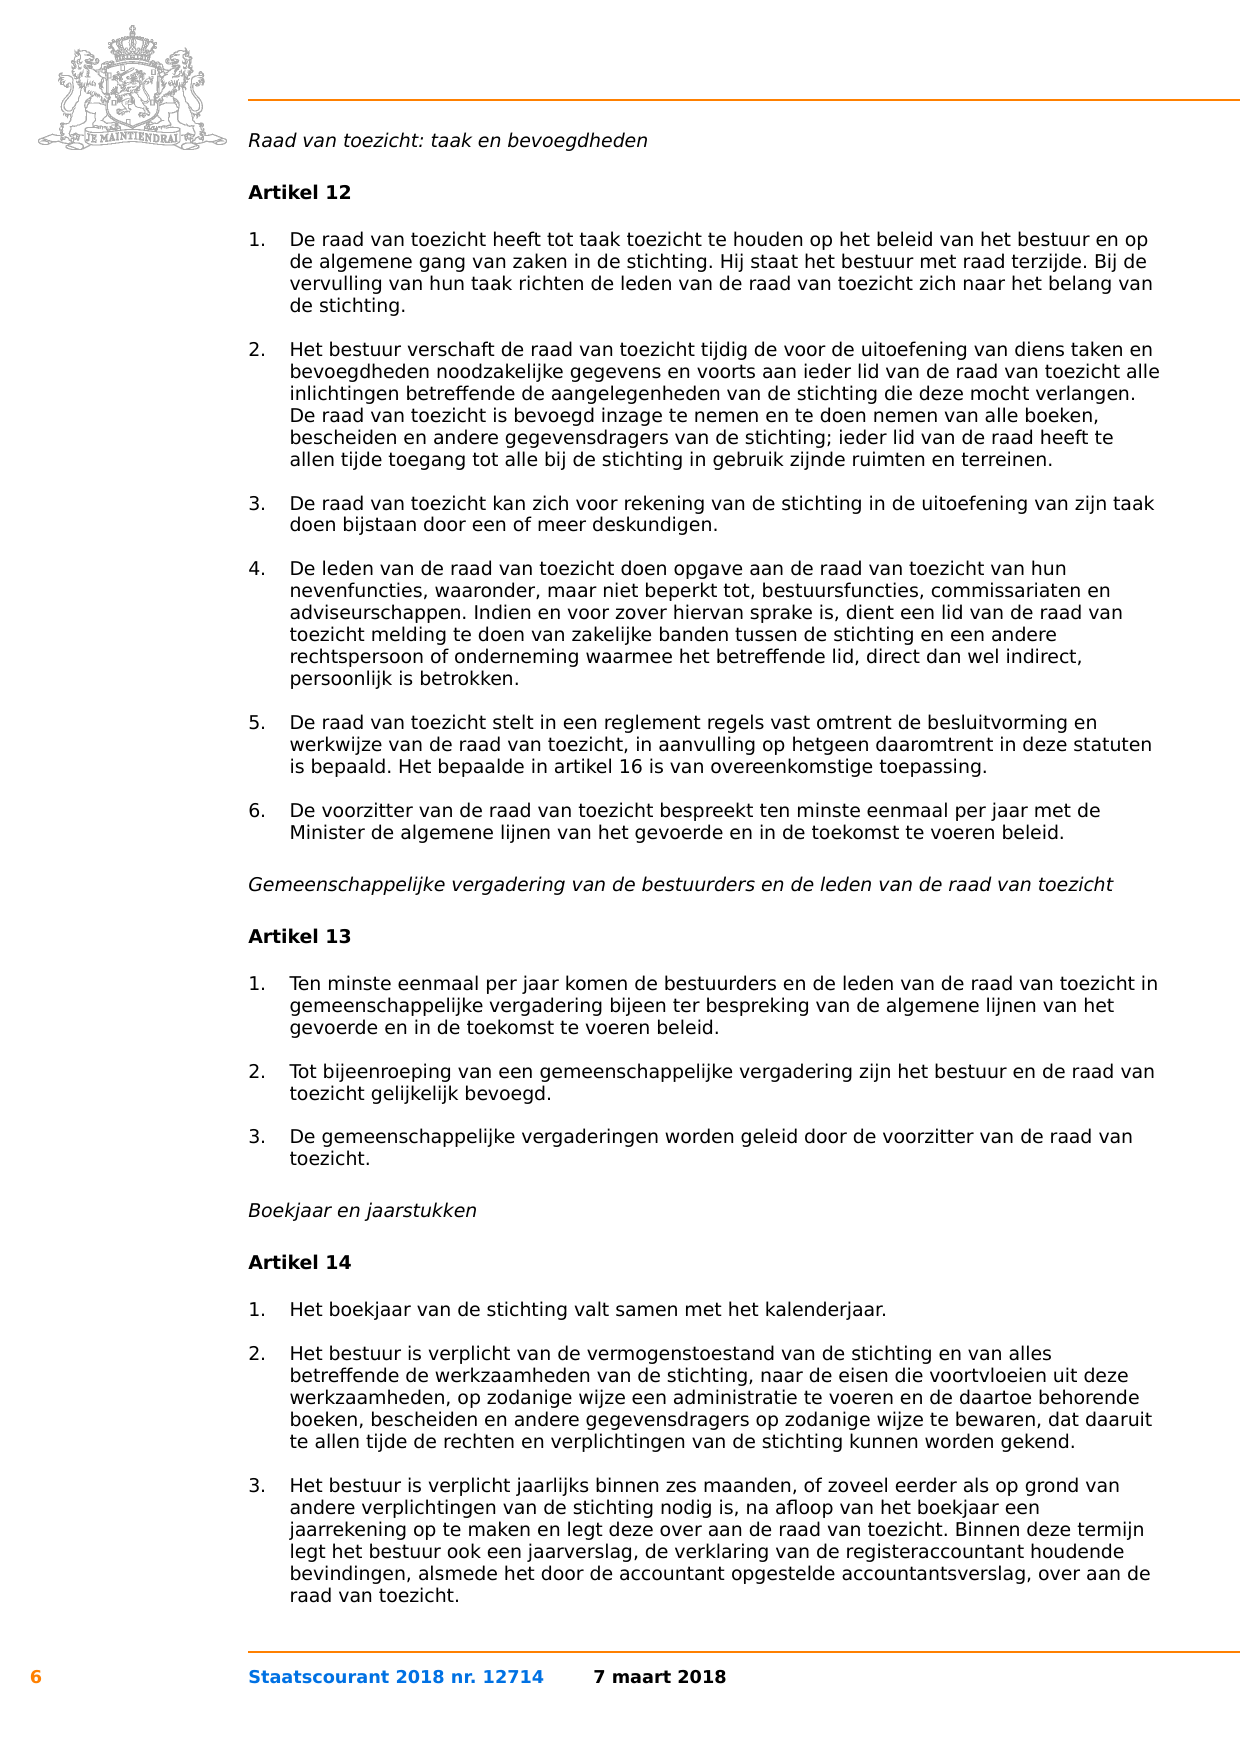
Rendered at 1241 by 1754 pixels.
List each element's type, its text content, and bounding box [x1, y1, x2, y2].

subtitle Raad van toezicht: taak en bevoegdheden [248, 130, 1163, 152]
subtitle Artikel 13 [248, 926, 1163, 948]
subtitle Artikel 14 [248, 1252, 1163, 1274]
text 2. Het bestuur verschaft de raad van toezicht tijdig de voor de uitoefening van diens taken en bevoegdheden noodzakelijke gegevens en voorts aan ieder lid van de raad van toezicht alle inlichtingen betreffende de aangelegenheden van de stichting die deze mocht verlangen. De raad van toezicht is bevoegd inzage te nemen en te doen nemen van alle boeken, bescheiden en andere gegevensdragers van de stichting; ieder lid van de raad heeft te allen tijde toegang tot alle bij de stichting in gebruik zijnde ruimten en terreinen. [248, 339, 1163, 471]
subtitle Gemeenschappelijke vergadering van de bestuurders en de leden van de raad van toezicht [248, 874, 1163, 896]
text 1. Ten minste eenmaal per jaar komen de bestuurders en de leden van de raad van toezicht in gemeenschappelijke vergadering bijeen ter bespreking van de algemene lijnen van het gevoerde en in de toekomst te voeren beleid. [248, 973, 1163, 1039]
subtitle Artikel 12 [248, 182, 1163, 204]
text 4. De leden van de raad van toezicht doen opgave aan de raad van toezicht van hun nevenfuncties, waaronder, maar niet beperkt tot, bestuursfuncties, commissariaten en adviseurschappen. Indien en voor zover hiervan sprake is, dient een lid van de raad van toezicht melding te doen van zakelijke banden tussen de stichting en een andere rechtspersoon of onderneming waarmee het betreffende lid, direct dan wel indirect, persoonlijk is betrokken. [248, 558, 1163, 690]
text 2. Tot bijeenroeping van een gemeenschappelijke vergadering zijn het bestuur en de raad van toezicht gelijkelijk bevoegd. [248, 1061, 1163, 1104]
text 1. Het boekjaar van de stichting valt samen met het kalenderjaar. [248, 1299, 1163, 1321]
subtitle Boekjaar en jaarstukken [248, 1200, 1163, 1222]
text 1. De raad van toezicht heeft tot taak toezicht te houden op het beleid van het bestuur en op de algemene gang van zaken in de stichting. Hij staat het bestuur met raad terzijde. Bij de vervulling van hun taak richten de leden van de raad van toezicht zich naar het belang van de stichting. [248, 229, 1163, 317]
text 3. De raad van toezicht kan zich voor rekening van de stichting in de uitoefening van zijn taak doen bijstaan door een of meer deskundigen. [248, 492, 1163, 536]
text 3. De gemeenschappelijke vergaderingen worden geleid door de voorzitter van de raad van toezicht. [248, 1126, 1163, 1170]
text 6. De voorzitter van de raad van toezicht bespreekt ten minste eenmaal per jaar met de Minister de algemene lijnen van het gevoerde en in de toekomst te voeren beleid. [248, 800, 1163, 844]
text 2. Het bestuur is verplicht van de vermogenstoestand van de stichting en van alles betreffende de werkzaamheden van de stichting, naar de eisen die voortvloeien uit deze werkzaamheden, op zodanige wijze een administratie te voeren en de daartoe behorende boeken, bescheiden en andere gegevensdragers op zodanige wijze te bewaren, dat daaruit te allen tijde de rechten en verplichtingen van de stichting kunnen worden gekend. [248, 1343, 1163, 1453]
text 3. Het bestuur is verplicht jaarlijks binnen zes maanden, of zoveel eerder als op grond van andere verplichtingen van de stichting nodig is, na afloop van het boekjaar een jaarrekening op te maken en legt deze over aan de raad van toezicht. Binnen deze termijn legt het bestuur ook een jaarverslag, de verklaring van de registeraccountant houdende bevindingen, alsmede het door de accountant opgestelde accountantsverslag, over aan de raad van toezicht. [248, 1475, 1163, 1607]
picture [38, 25, 227, 150]
text 5. De raad van toezicht stelt in een reglement regels vast omtrent de besluitvorming en werkwijze van de raad van toezicht, in aanvulling op hetgeen daaromtrent in deze statuten is bepaald. Het bepaalde in artikel 16 is van overeenkomstige toepassing. [248, 712, 1163, 778]
